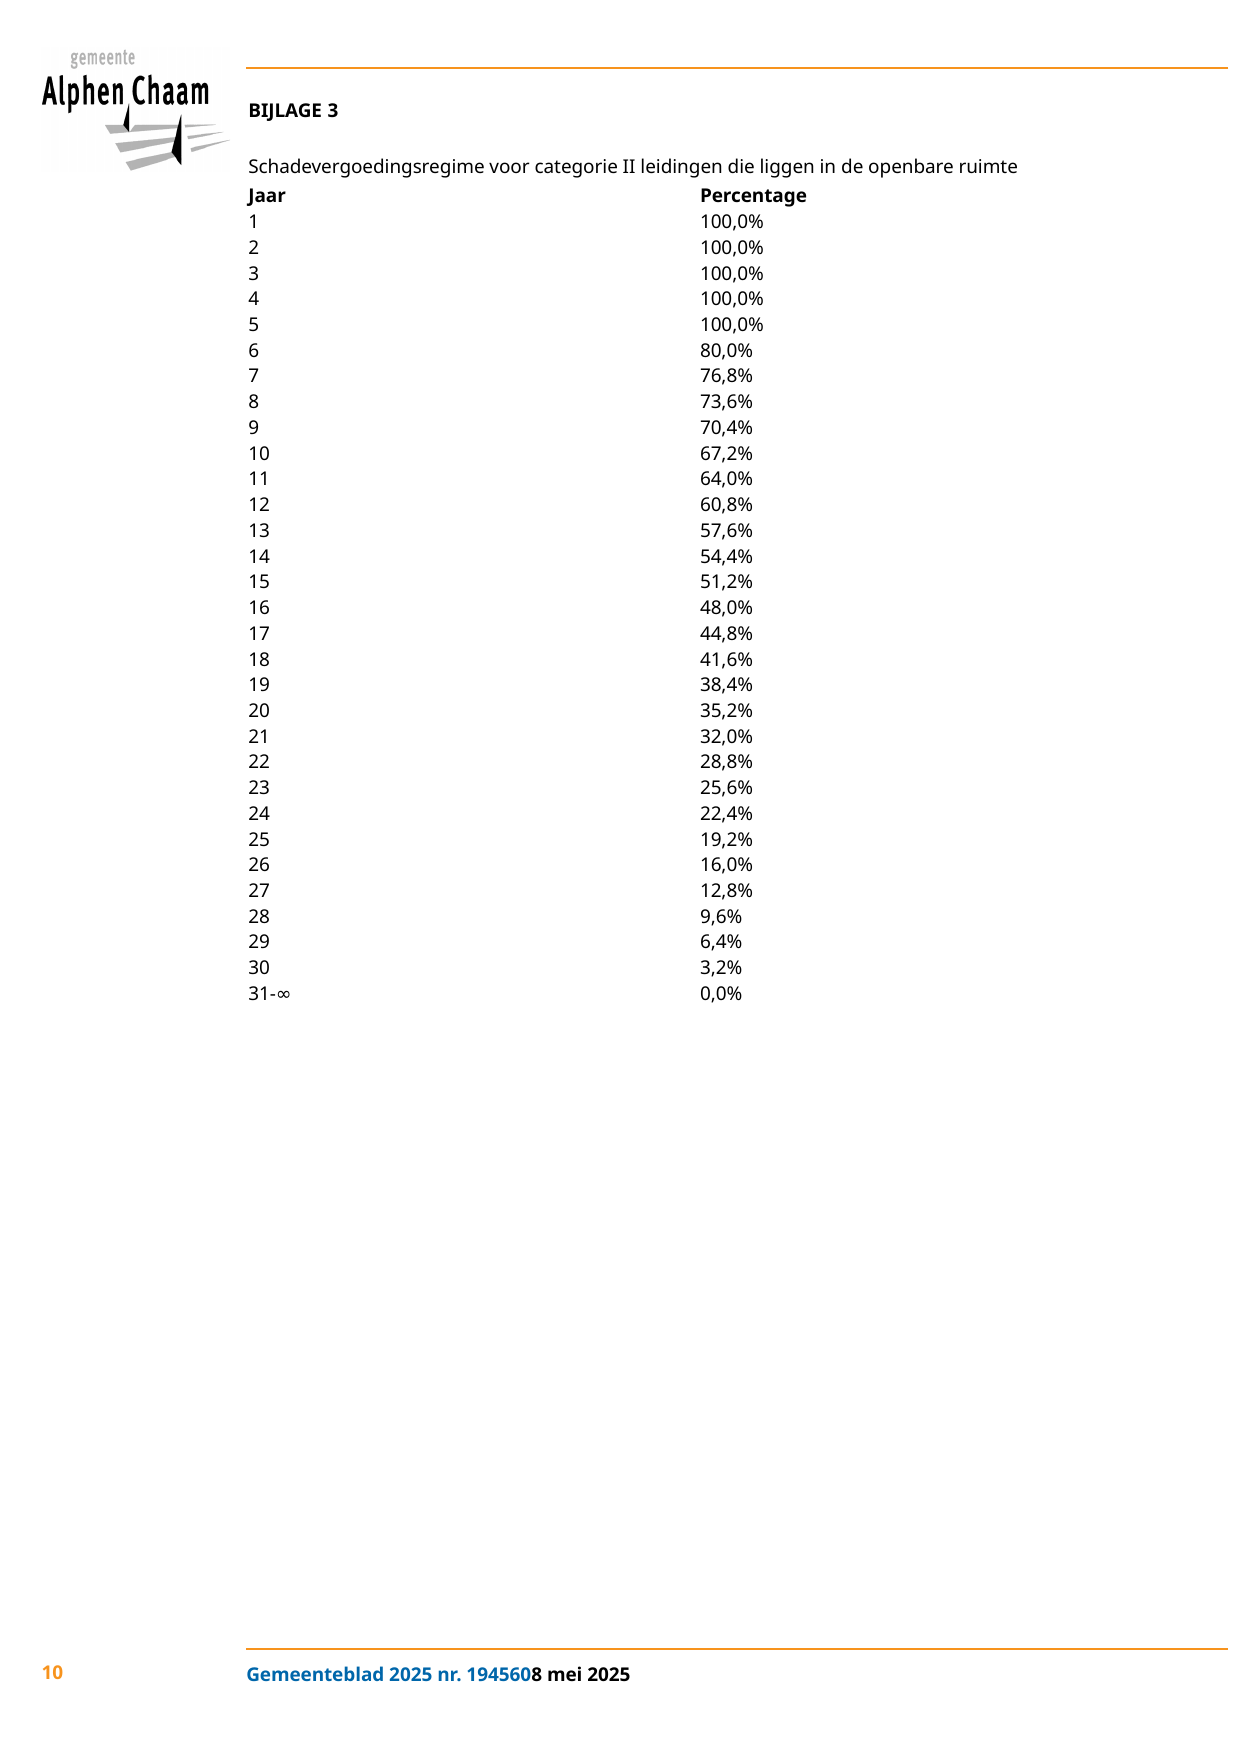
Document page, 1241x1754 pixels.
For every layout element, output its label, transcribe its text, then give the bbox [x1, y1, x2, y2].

table_cell 18 [248, 646, 700, 671]
table_cell 9,6% [700, 903, 1152, 929]
table_cell 15 [248, 569, 700, 594]
table_cell 5 [248, 311, 700, 337]
table_cell 19 [248, 671, 700, 697]
table_cell 7 [248, 363, 700, 388]
table_cell 25 [248, 826, 700, 852]
text Schadevergoedingsregime voor categorie II leidingen die liggen in de openbare ruimte [248, 153, 1152, 179]
table_cell 38,4% [700, 671, 1152, 697]
table_cell 16 [248, 594, 700, 620]
table_cell 28 [248, 903, 700, 929]
table_cell 44,8% [700, 620, 1152, 646]
table_cell 22,4% [700, 800, 1152, 826]
table_cell 19,2% [700, 826, 1152, 852]
table_cell 100,0% [700, 208, 1152, 234]
table_cell 25,6% [700, 774, 1152, 800]
table_cell 8 [248, 389, 700, 414]
table_cell 17 [248, 620, 700, 646]
table_cell 100,0% [700, 286, 1152, 311]
table_cell 2 [248, 234, 700, 260]
table_cell 80,0% [700, 337, 1152, 363]
table_cell 0,0% [700, 980, 1152, 1006]
table_cell 1 [248, 208, 700, 234]
table_cell 16,0% [700, 852, 1152, 877]
table_cell 11 [248, 466, 700, 491]
table_cell 22 [248, 749, 700, 774]
table_cell 51,2% [700, 569, 1152, 594]
table_cell 6,4% [700, 929, 1152, 954]
table_header Jaar [248, 183, 700, 208]
table_cell 23 [248, 774, 700, 800]
table_cell 3 [248, 260, 700, 286]
table_cell 32,0% [700, 723, 1152, 749]
table_cell 14 [248, 543, 700, 568]
table_cell 57,6% [700, 517, 1152, 543]
table_cell 60,8% [700, 491, 1152, 517]
table_cell 24 [248, 800, 700, 826]
text BIJLAGE 3 [248, 95, 1152, 123]
table_cell 13 [248, 517, 700, 543]
table_cell 70,4% [700, 414, 1152, 440]
table_cell 41,6% [700, 646, 1152, 671]
table_cell 30 [248, 955, 700, 980]
table_cell 76,8% [700, 363, 1152, 388]
table_cell 100,0% [700, 260, 1152, 286]
table_cell 4 [248, 286, 700, 311]
table_cell 100,0% [700, 234, 1152, 260]
picture [41, 47, 231, 172]
table_cell 12,8% [700, 877, 1152, 903]
table_cell 54,4% [700, 543, 1152, 568]
table_cell 20 [248, 697, 700, 723]
table_cell 12 [248, 491, 700, 517]
table_cell 26 [248, 852, 700, 877]
table_cell 10 [248, 440, 700, 466]
table_cell 29 [248, 929, 700, 954]
table_cell 48,0% [700, 594, 1152, 620]
table_cell 35,2% [700, 697, 1152, 723]
table_cell 67,2% [700, 440, 1152, 466]
table_cell 64,0% [700, 466, 1152, 491]
table_cell 31-∞ [248, 980, 700, 1006]
table_cell 73,6% [700, 389, 1152, 414]
table_cell 6 [248, 337, 700, 363]
table_cell 28,8% [700, 749, 1152, 774]
table_header Percentage [700, 183, 1152, 208]
table_cell 9 [248, 414, 700, 440]
table_cell 27 [248, 877, 700, 903]
table_cell 21 [248, 723, 700, 749]
table_cell 100,0% [700, 311, 1152, 337]
table_cell 3,2% [700, 955, 1152, 980]
